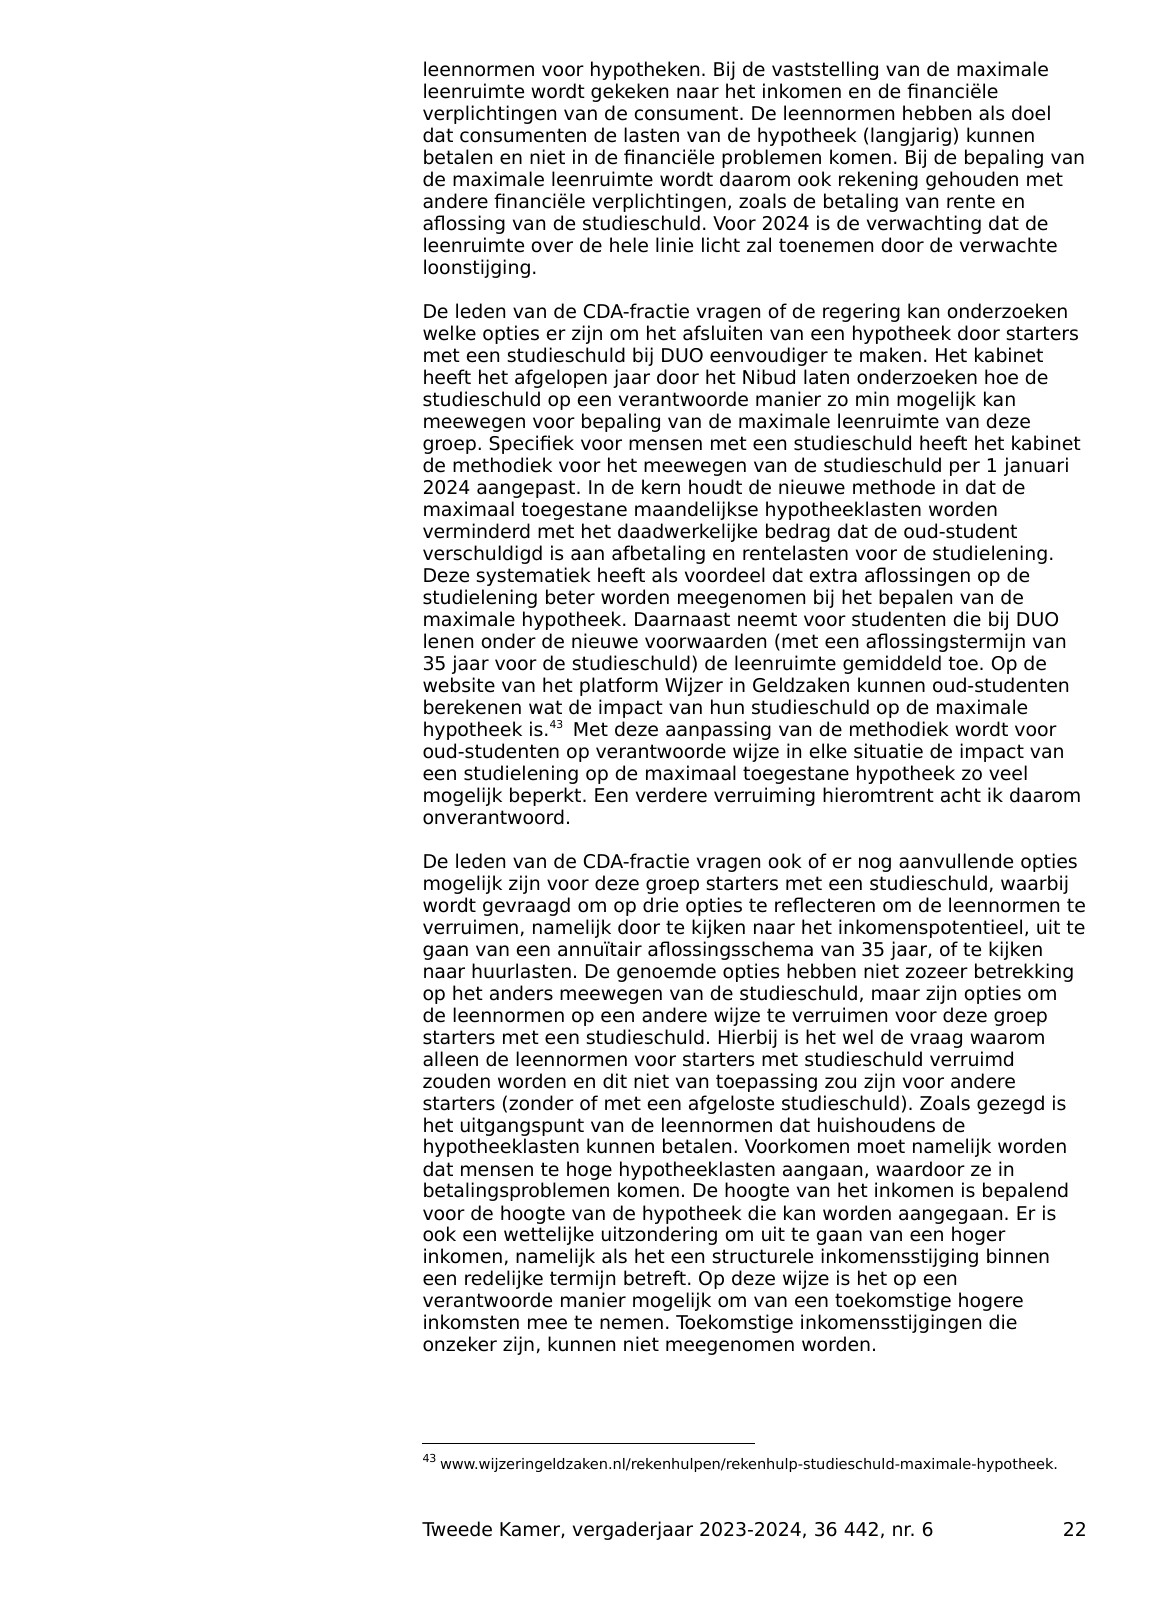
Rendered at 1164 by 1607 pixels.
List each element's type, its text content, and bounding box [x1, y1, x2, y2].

text De leden van de CDA-fractie vragen of de regering kan onderzoeken welke opties er zijn om het afsluiten van een hypotheek door starters met een studieschuld bij DUO eenvoudiger te maken. Het kabinet heeft het afgelopen jaar door het Nibud laten onderzoeken hoe de studieschuld op een verantwoorde manier zo min mogelijk kan meewegen voor bepaling van de maximale leenruimte van deze groep. Specifiek voor mensen met een studieschuld heeft het kabinet de methodiek voor het meewegen van de studieschuld per 1 januari 2024 aangepast. In de kern houdt de nieuwe methode in dat de maximaal toegestane maandelijkse hypotheeklasten worden verminderd met het daadwerkelijke bedrag dat de oud-student verschuldigd is aan afbetaling en rentelasten voor de studielening. Deze systematiek heeft als voordeel dat extra aflossingen op de studielening beter worden meegenomen bij het bepalen van de maximale hypotheek. Daarnaast neemt voor studenten die bij DUO lenen onder de nieuwe voorwaarden (met een aflossingstermijn van 35 jaar voor de studieschuld) de leenruimte gemiddeld toe. Op de website van het platform Wijzer in Geldzaken kunnen oud-studenten berekenen wat de impact van hun studieschuld op de maximale hypotheek is. Met deze aanpassing van de methodiek wordt voor oud-studenten op verantwoorde wijze in elke situatie de impact van een studielening op de maximaal toegestane hypotheek zo veel mogelijk beperkt. Een verdere verruiming hieromtrent acht ik daarom onverantwoord. [422, 301, 1087, 828]
text leennormen voor hypotheken. Bij de vaststelling van de maximale leenruimte wordt gekeken naar het inkomen en de financiële verplichtingen van de consument. De leennormen hebben als doel dat consumenten de lasten van de hypotheek (langjarig) kunnen betalen en niet in de financiële problemen komen. Bij de bepaling van de maximale leenruimte wordt daarom ook rekening gehouden met andere financiële verplichtingen, zoals de betaling van rente en aflossing van de studieschuld. Voor 2024 is de verwachting dat de leenruimte over de hele linie licht zal toenemen door de verwachte loonstijging. [422, 59, 1087, 279]
text De leden van de CDA-fractie vragen ook of er nog aanvullende opties mogelijk zijn voor deze groep starters met een studieschuld, waarbij wordt gevraagd om op drie opties te reflecteren om de leennormen te verruimen, namelijk door te kijken naar het inkomenspotentieel, uit te gaan van een annuïtair aflossingsschema van 35 jaar, of te kijken naar huurlasten. De genoemde opties hebben niet zozeer betrekking op het anders meewegen van de studieschuld, maar zijn opties om de leennormen op een andere wijze te verruimen voor deze groep starters met een studieschuld. Hierbij is het wel de vraag waarom alleen de leennormen voor starters met studieschuld verruimd zouden worden en dit niet van toepassing zou zijn voor andere starters (zonder of met een afgeloste studieschuld). Zoals gezegd is het uitgangspunt van de leennormen dat huishoudens de hypotheeklasten kunnen betalen. Voorkomen moet namelijk worden dat mensen te hoge hypotheeklasten aangaan, waardoor ze in betalingsproblemen komen. De hoogte van het inkomen is bepalend voor de hoogte van de hypotheek die kan worden aangegaan. Er is ook een wettelijke uitzondering om uit te gaan van een hoger inkomen, namelijk als het een structurele inkomensstijging binnen een redelijke termijn betreft. Op deze wijze is het op een verantwoorde manier mogelijk om van een toekomstige hogere inkomsten mee te nemen. Toekomstige inkomensstijgingen die onzeker zijn, kunnen niet meegenomen worden. [422, 851, 1087, 1356]
text www.wijzeringeldzaken.nl/rekenhulpen/rekenhulp-studieschuld-maximale-hypotheek. [422, 1452, 1087, 1474]
